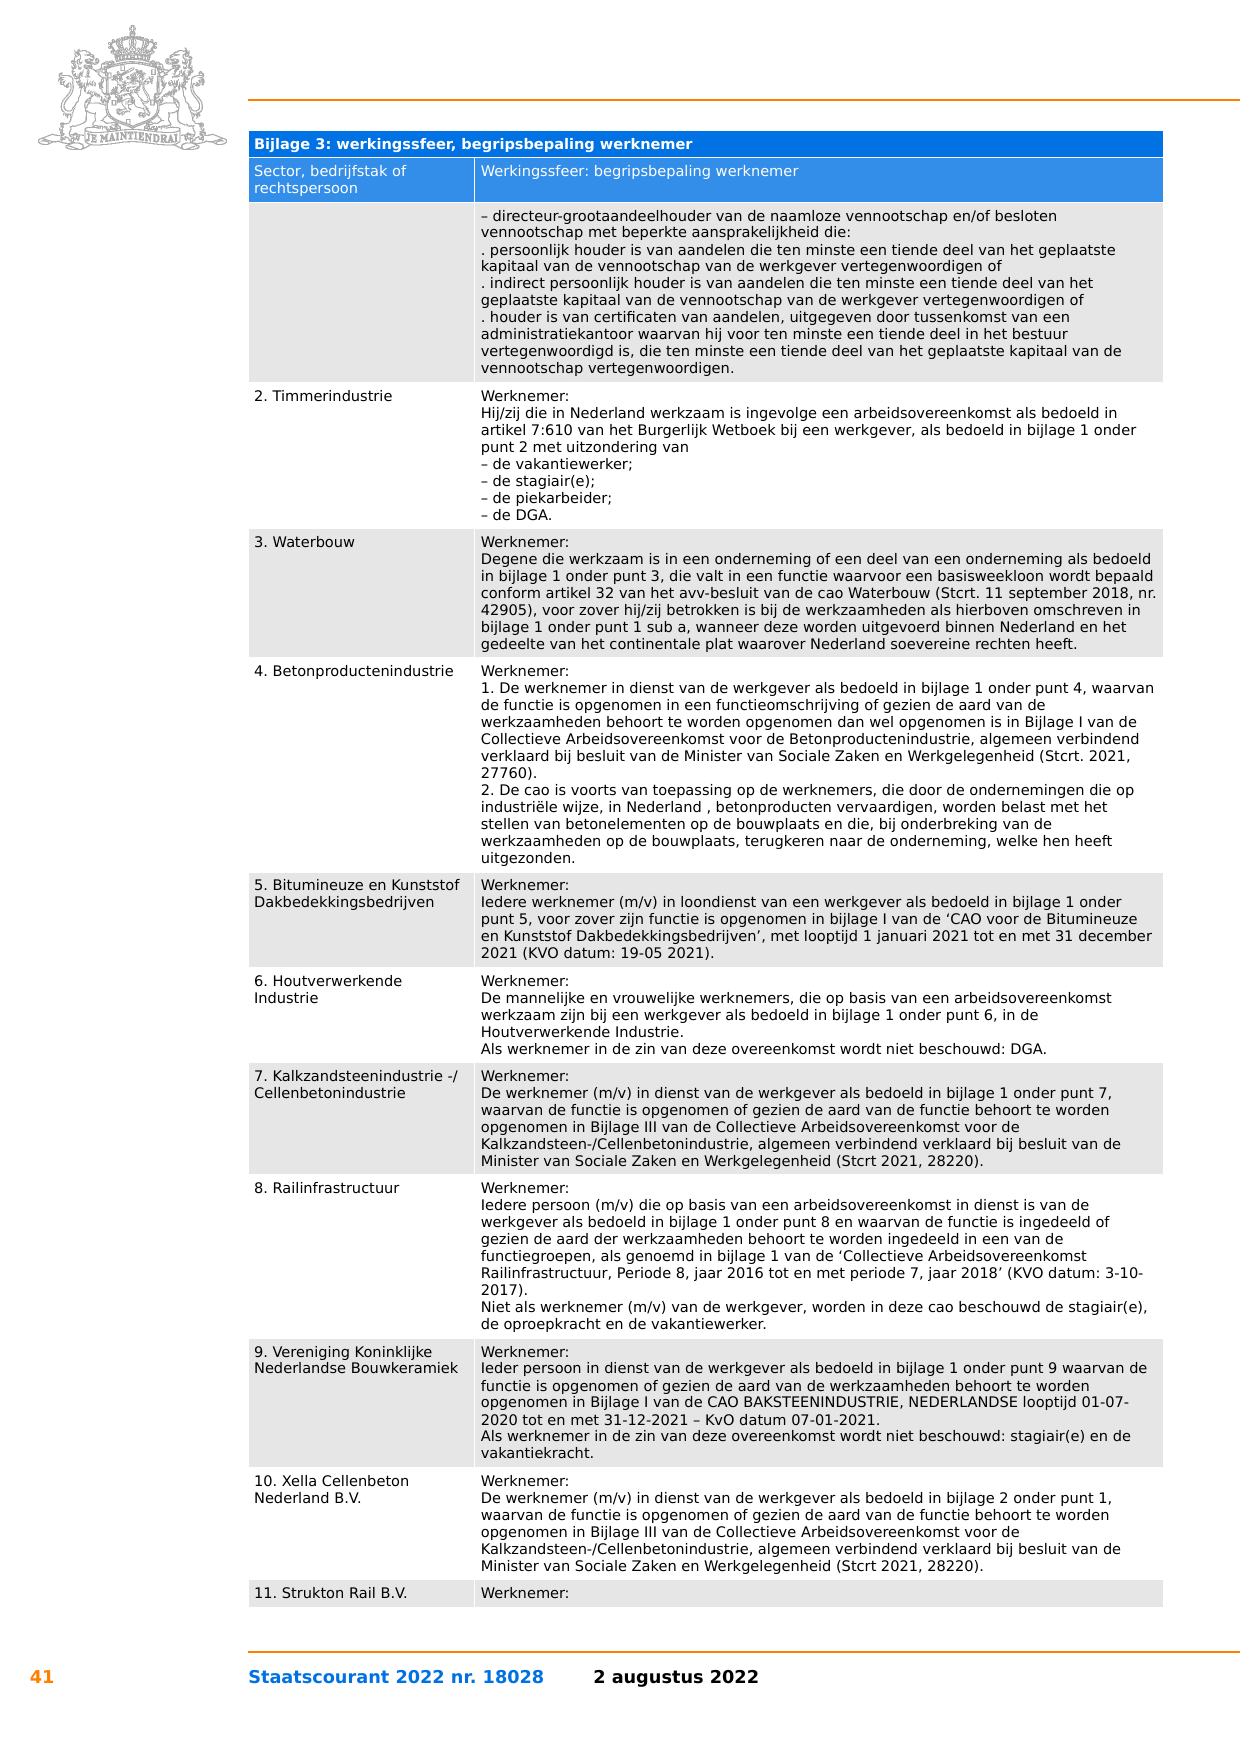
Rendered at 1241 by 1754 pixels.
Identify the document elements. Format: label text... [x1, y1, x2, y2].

table_cell Sector, bedrijfstak of rechtspersoon [249, 158, 474, 202]
picture [38, 25, 227, 150]
table_cell 5. Bitumineuze en Kunststof Dakbedekkingsbedrijven [249, 873, 474, 967]
table_cell 4. Betonproductenindustrie [249, 659, 474, 872]
table_cell 2. Timmerindustrie [249, 383, 474, 528]
table_cell – directeur-grootaandeelhouder van de naamloze vennootschap en/of besloten vennootschap met beperkte aansprakelijkheid die: . persoonlijk houder is van aandelen die ten minste een tiende deel van het geplaatste kapitaal van de vennootschap van de werkgever vertegenwoordigen of . indirect persoonlijk houder is van aandelen die ten minste een tiende deel van het geplaatste kapitaal van de vennootschap van de werkgever vertegenwoordigen of . houder is van certificaten van aandelen, uitgegeven door tussenkomst van een administratiekantoor waarvan hij voor ten minste een tiende deel in het bestuur vertegenwoordigd is, die ten minste een tiende deel van het geplaatste kapitaal van de vennootschap vertegenwoordigen. [475, 203, 1163, 382]
table_cell Werknemer: De mannelijke en vrouwelijke werknemers, die op basis van een arbeidsovereenkomst werkzaam zijn bij een werkgever als bedoeld in bijlage 1 onder punt 6, in de Houtverwerkende Industrie. Als werknemer in de zin van deze overeenkomst wordt niet beschouwd: DGA. [475, 968, 1163, 1062]
table_cell Werknemer: Degene die werkzaam is in een onderneming of een deel van een onderneming als bedoeld in bijlage 1 onder punt 3, die valt in een functie waarvoor een basisweekloon wordt bepaald conform artikel 32 van het avv-besluit van de cao Waterbouw (Stcrt. 11 september 2018, nr. 42905), voor zover hij/zij betrokken is bij de werkzaamheden als hierboven omschreven in bijlage 1 onder punt 1 sub a, wanneer deze worden uitgevoerd binnen Nederland en het gedeelte van het continentale plat waarover Nederland soevereine rechten heeft. [475, 529, 1163, 657]
table_cell 8. Railinfrastructuur [249, 1176, 474, 1338]
table_cell 6. Houtverwerkende Industrie [249, 968, 474, 1062]
table_cell Werknemer: Ieder persoon in dienst van de werkgever als bedoeld in bijlage 1 onder punt 9 waarvan de functie is opgenomen of gezien de aard van de werkzaamheden behoort te worden opgenomen in Bijlage I van de CAO BAKSTEENINDUSTRIE, NEDERLANDSE looptijd 01-07-2020 tot en met 31-12-2021 – KvO datum 07-01-2021. Als werknemer in de zin van deze overeenkomst wordt niet beschouwd: stagiair(e) en de vakantiekracht. [475, 1339, 1163, 1467]
table_cell Werknemer: Hij/zij die in Nederland werkzaam is ingevolge een arbeidsovereenkomst als bedoeld in artikel 7:610 van het Burgerlijk Wetboek bij een werkgever, als bedoeld in bijlage 1 onder punt 2 met uitzondering van – de vakantiewerker; – de stagiair(e); – de piekarbeider; – de DGA. [475, 383, 1163, 528]
table_cell 11. Strukton Rail B.V. [249, 1580, 474, 1607]
table_cell Werknemer: Iedere persoon (m/v) die op basis van een arbeidsovereenkomst in dienst is van de werkgever als bedoeld in bijlage 1 onder punt 8 en waarvan de functie is ingedeeld of gezien de aard der werkzaamheden behoort te worden ingedeeld in een van de functiegroepen, als genoemd in bijlage 1 van de ‘Collectieve Arbeidsovereenkomst Railinfrastructuur, Periode 8, jaar 2016 tot en met periode 7, jaar 2018’ (KVO datum: 3-10-2017). Niet als werknemer (m/v) van de werkgever, worden in deze cao beschouwd de stagiair(e), de oproepkracht en de vakantiewerker. [475, 1176, 1163, 1338]
table_cell Werknemer: De werknemer (m/v) in dienst van de werkgever als bedoeld in bijlage 1 onder punt 7, waarvan de functie is opgenomen of gezien de aard van de functie behoort te worden opgenomen in Bijlage III van de Collectieve Arbeidsovereenkomst voor de Kalkzandsteen-/Cellenbetonindustrie, algemeen verbindend verklaard bij besluit van de Minister van Sociale Zaken en Werkgelegenheid (Stcrt 2021, 28220). [475, 1063, 1163, 1174]
table_cell Werknemer: Iedere werknemer (m/v) in loondienst van een werkgever als bedoeld in bijlage 1 onder punt 5, voor zover zijn functie is opgenomen in bijlage I van de ‘CAO voor de Bitumineuze en Kunststof Dakbedekkingsbedrijven’, met looptijd 1 januari 2021 tot en met 31 december 2021 (KVO datum: 19-05 2021). [475, 873, 1163, 967]
table_cell Werknemer: 1. De werknemer in dienst van de werkgever als bedoeld in bijlage 1 onder punt 4, waarvan de functie is opgenomen in een functieomschrijving of gezien de aard van de werkzaamheden behoort te worden opgenomen dan wel opgenomen is in Bijlage I van de Collectieve Arbeidsovereenkomst voor de Betonproductenindustrie, algemeen verbindend verklaard bij besluit van de Minister van Sociale Zaken en Werkgelegenheid (Stcrt. 2021, 27760). 2. De cao is voorts van toepassing op de werknemers, die door de ondernemingen die op industriële wijze, in Nederland , betonproducten vervaardigen, worden belast met het stellen van betonelementen op de bouwplaats en die, bij onderbreking van de werkzaamheden op de bouwplaats, terugkeren naar de onderneming, welke hen heeft uitgezonden. [475, 659, 1163, 872]
table_cell Werknemer: De werknemer (m/v) in dienst van de werkgever als bedoeld in bijlage 2 onder punt 1, waarvan de functie is opgenomen of gezien de aard van de functie behoort te worden opgenomen in Bijlage III van de Collectieve Arbeidsovereenkomst voor de Kalkzandsteen-/Cellenbetonindustrie, algemeen verbindend verklaard bij besluit van de Minister van Sociale Zaken en Werkgelegenheid (Stcrt 2021, 28220). [475, 1468, 1163, 1579]
table_header Bijlage 3: werkingssfeer, begripsbepaling werknemer [249, 131, 1163, 157]
table_cell [249, 203, 474, 382]
table_cell 10. Xella Cellenbeton Nederland B.V. [249, 1468, 474, 1579]
table_cell 3. Waterbouw [249, 529, 474, 657]
table_cell 9. Vereniging Koninklijke Nederlandse Bouwkeramiek [249, 1339, 474, 1467]
table_cell 7. Kalkzandsteenindustrie -/ Cellenbetonindustrie [249, 1063, 474, 1174]
table_cell Werknemer: [475, 1580, 1163, 1607]
table_cell Werkingssfeer: begripsbepaling werknemer [475, 158, 1163, 202]
